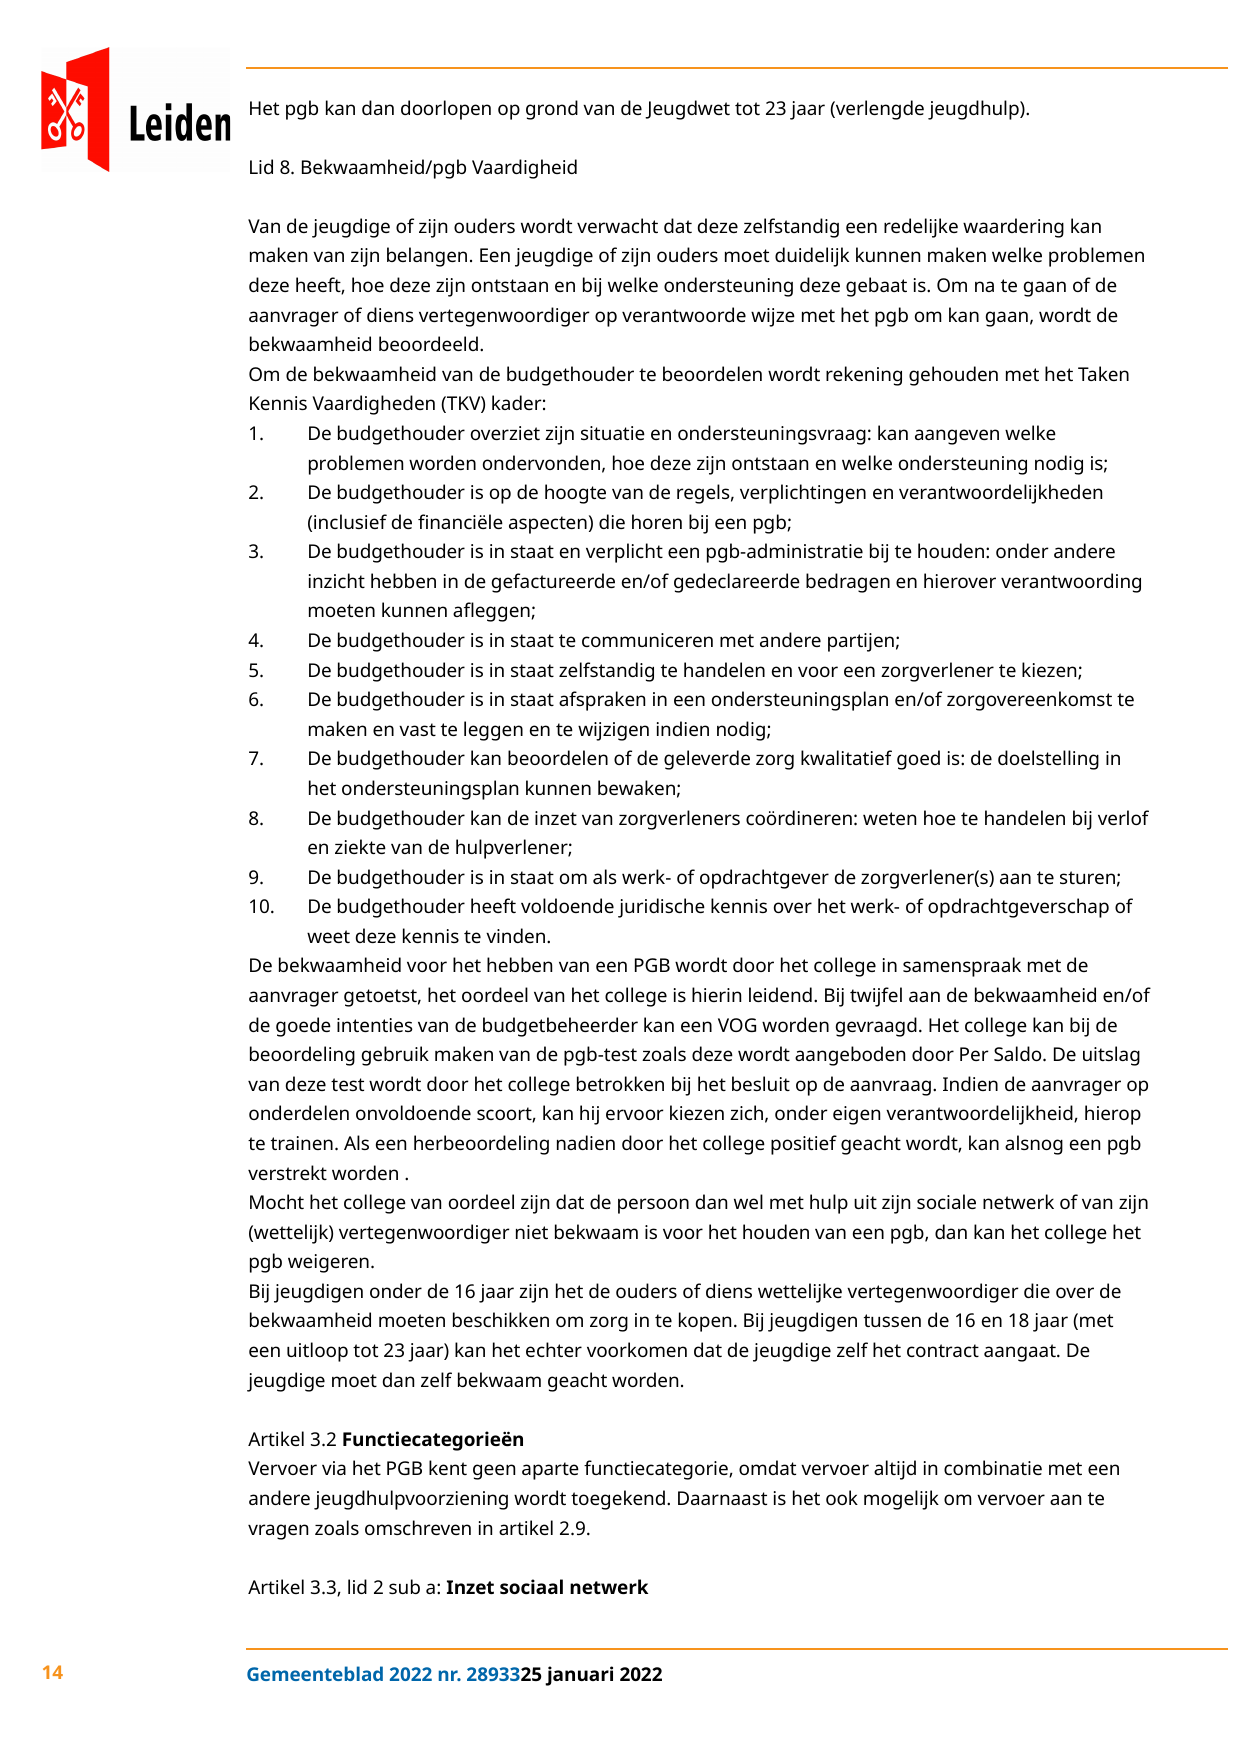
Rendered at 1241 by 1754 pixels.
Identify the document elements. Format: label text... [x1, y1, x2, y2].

list De budgethouder heeft voldoende juridische kennis over het werk- of opdrachtgeverschap of weet deze kennis te vinden. [248, 893, 1152, 949]
text Artikel 3.2 Functiecategorieën [248, 1426, 1152, 1452]
text Lid 8. Bekwaamheid/pgb Vaardigheid [248, 154, 1152, 180]
text De bekwaamheid voor het hebben van een PGB wordt door het college in samenspraak met de aanvrager getoetst, het oordeel van het college is hierin leidend. Bij twijfel aan de bekwaamheid en/of de goede intenties van de budgetbeheerder kan een VOG worden gevraagd. Het college kan bij de beoordeling gebruik maken van de pgb-test zoals deze wordt aangeboden door Per Saldo. De uitslag van deze test wordt door het college betrokken bij het besluit op de aanvraag. Indien de aanvrager op onderdelen onvoldoende scoort, kan hij ervoor kiezen zich, onder eigen verantwoordelijkheid, hierop te trainen. Als een herbeoordeling nadien door het college positief geacht wordt, kan alsnog een pgb verstrekt worden . [248, 953, 1152, 1186]
text Om de bekwaamheid van de budgethouder te beoordelen wordt rekening gehouden met het Taken Kennis Vaardigheden (TKV) kader: [248, 361, 1152, 416]
list De budgethouder is in staat zelfstandig te handelen en voor een zorgverlener te kiezen; [248, 657, 1152, 683]
text Het pgb kan dan doorlopen op grond van de Jeugdwet tot 23 jaar (verlengde jeugdhulp). [248, 95, 1152, 121]
list De budgethouder is in staat afspraken in een ondersteuningsplan en/of zorgovereenkomst te maken en vast te leggen en te wijzigen indien nodig; [248, 686, 1152, 742]
text Artikel 3.3, lid 2 sub a: Inzet sociaal netwerk [248, 1574, 1152, 1600]
picture [41, 47, 231, 172]
text Bij jeugdigen onder de 16 jaar zijn het de ouders of diens wettelijke vertegenwoordiger die over de bekwaamheid moeten beschikken om zorg in te kopen. Bij jeugdigen tussen de 16 en 18 jaar (met een uitloop tot 23 jaar) kan het echter voorkomen dat de jeugdige zelf het contract aangaat. De jeugdige moet dan zelf bekwaam geacht worden. [248, 1278, 1152, 1393]
list De budgethouder is in staat te communiceren met andere partijen; [248, 627, 1152, 653]
list De budgethouder kan de inzet van zorgverleners coördineren: weten hoe te handelen bij verlof en ziekte van de hulpverlener; [248, 805, 1152, 860]
text Vervoer via het PGB kent geen aparte functiecategorie, omdat vervoer altijd in combinatie met een andere jeugdhulpvoorziening wordt toegekend. Daarnaast is het ook mogelijk om vervoer aan te vragen zoals omschreven in artikel 2.9. [248, 1456, 1152, 1541]
list De budgethouder overziet zijn situatie en ondersteuningsvraag: kan aangeven welke problemen worden ondervonden, hoe deze zijn ontstaan en welke ondersteuning nodig is; [248, 420, 1152, 476]
text Mocht het college van oordeel zijn dat de persoon dan wel met hulp uit zijn sociale netwerk of van zijn (wettelijk) vertegenwoordiger niet bekwaam is voor het houden van een pgb, dan kan het college het pgb weigeren. [248, 1189, 1152, 1274]
list De budgethouder is in staat om als werk- of opdrachtgever de zorgverlener(s) aan te sturen; [248, 864, 1152, 890]
text Van de jeugdige of zijn ouders wordt verwacht dat deze zelfstandig een redelijke waardering kan maken van zijn belangen. Een jeugdige of zijn ouders moet duidelijk kunnen maken welke problemen deze heeft, hoe deze zijn ontstaan en bij welke ondersteuning deze gebaat is. Om na te gaan of de aanvrager of diens vertegenwoordiger op verantwoorde wijze met het pgb om kan gaan, wordt de bekwaamheid beoordeeld. [248, 213, 1152, 357]
list De budgethouder kan beoordelen of de geleverde zorg kwalitatief goed is: de doelstelling in het ondersteuningsplan kunnen bewaken; [248, 746, 1152, 801]
list De budgethouder is in staat en verplicht een pgb-administratie bij te houden: onder andere inzicht hebben in de gefactureerde en/of gedeclareerde bedragen en hierover verantwoording moeten kunnen afleggen; [248, 538, 1152, 623]
list De budgethouder is op de hoogte van de regels, verplichtingen en verantwoordelijkheden (inclusief de financiële aspecten) die horen bij een pgb; [248, 479, 1152, 535]
